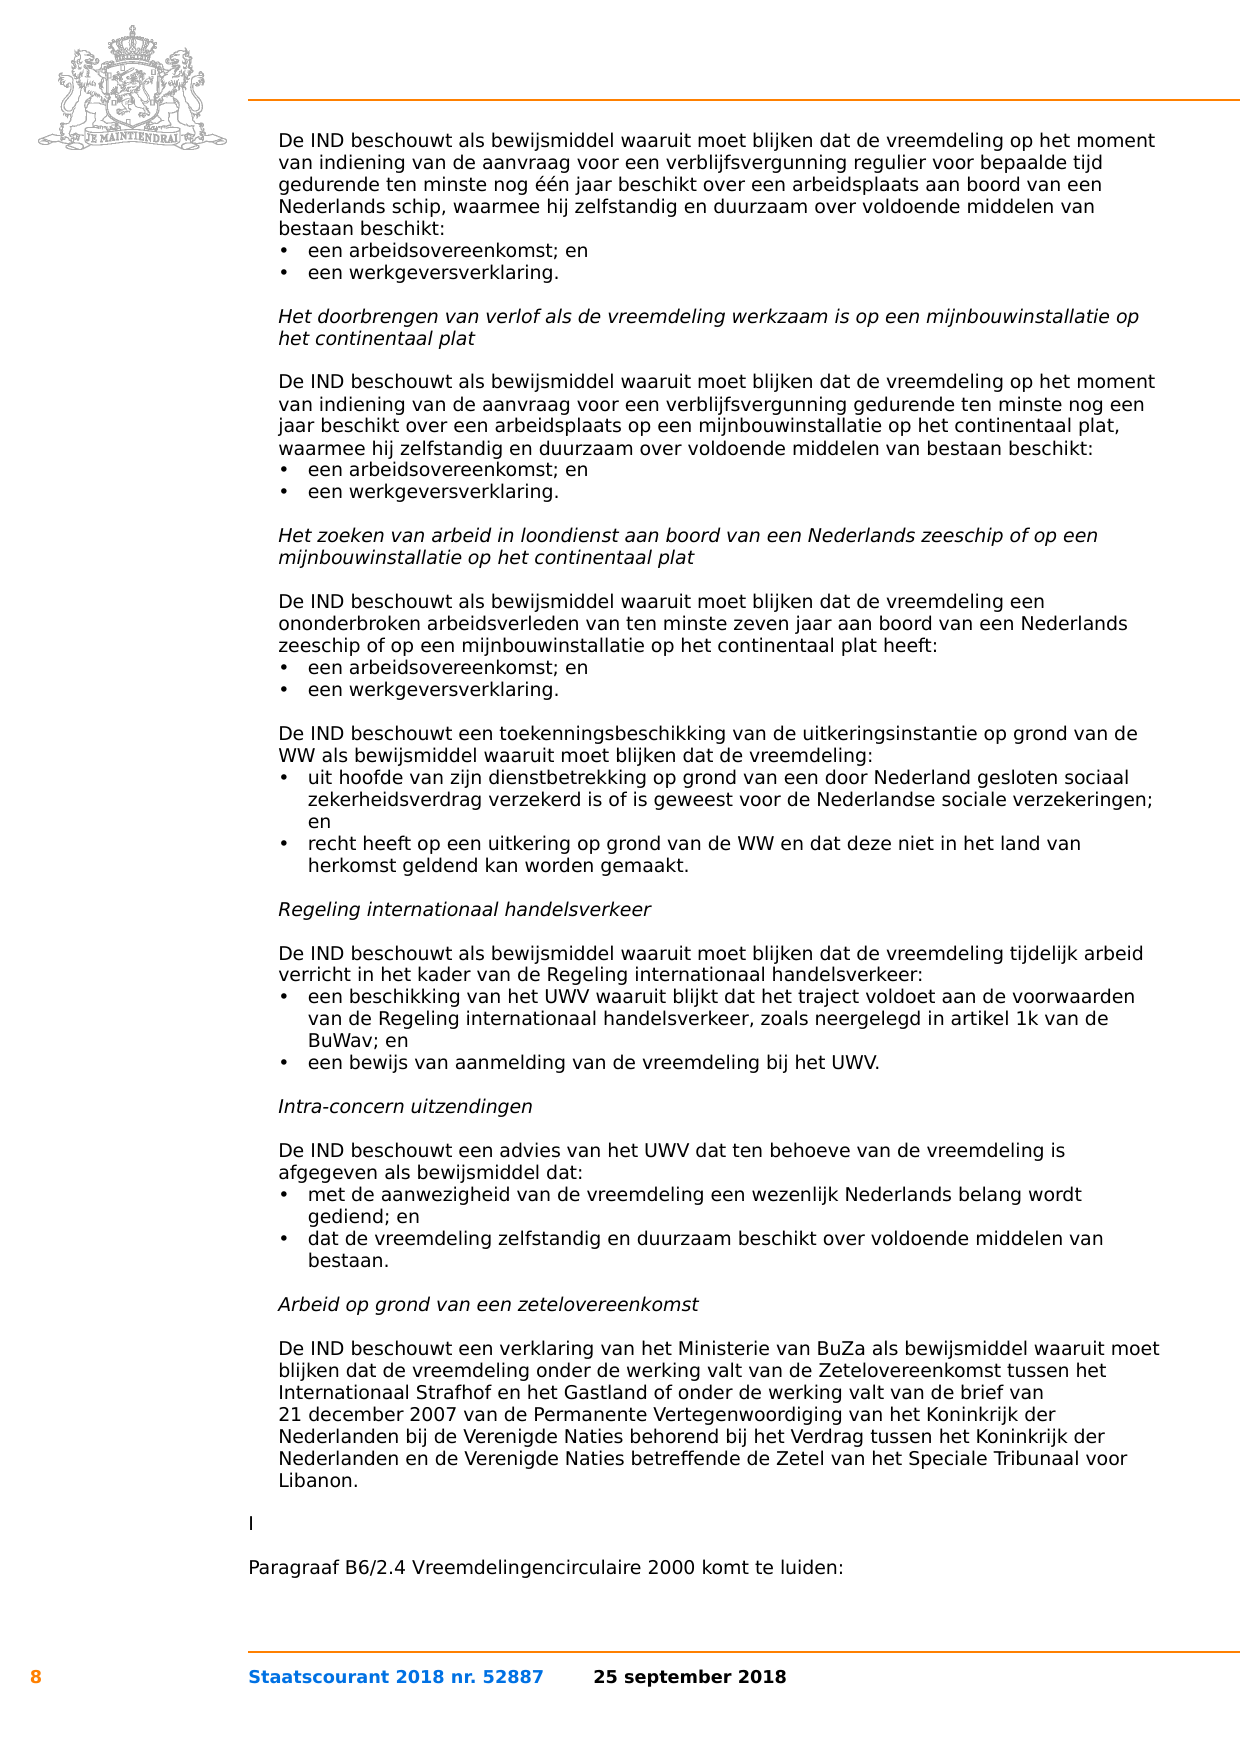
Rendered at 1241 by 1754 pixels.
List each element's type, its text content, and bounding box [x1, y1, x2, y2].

text • een arbeidsovereenkomst; en [278, 240, 1163, 262]
text • met de aanwezigheid van de vreemdeling een wezenlijk Nederlands belang wordt gediend; en [278, 1184, 1163, 1228]
picture [38, 25, 227, 150]
text Paragraaf B6/2.4 Vreemdelingencirculaire 2000 komt te luiden: [248, 1557, 1163, 1579]
text De IND beschouwt een advies van het UWV dat ten behoeve van de vreemdeling is afgegeven als bewijsmiddel dat: [278, 1140, 1163, 1184]
subtitle Regeling internationaal handelsverkeer [278, 898, 1163, 921]
text De IND beschouwt als bewijsmiddel waaruit moet blijken dat de vreemdeling op het moment van indiening van de aanvraag voor een verblijfsvergunning gedurende ten minste nog een jaar beschikt over een arbeidsplaats op een mijnbouwinstallatie op het continentaal plat, waarmee hij zelfstandig en duurzaam over voldoende middelen van bestaan beschikt: [278, 371, 1163, 459]
subtitle Het doorbrengen van verlof als de vreemdeling werkzaam is op een mijnbouwinstallatie op het continentaal plat [278, 306, 1163, 349]
text • een arbeidsovereenkomst; en [278, 459, 1163, 481]
text De IND beschouwt als bewijsmiddel waaruit moet blijken dat de vreemdeling een ononderbroken arbeidsverleden van ten minste zeven jaar aan boord van een Nederlands zeeschip of op een mijnbouwinstallatie op het continentaal plat heeft: [278, 591, 1163, 657]
text De IND beschouwt als bewijsmiddel waaruit moet blijken dat de vreemdeling op het moment van indiening van de aanvraag voor een verblijfsvergunning regulier voor bepaalde tijd gedurende ten minste nog één jaar beschikt over een arbeidsplaats aan boord van een Nederlands schip, waarmee hij zelfstandig en duurzaam over voldoende middelen van bestaan beschikt: [278, 130, 1163, 240]
text I [248, 1513, 1163, 1535]
text De IND beschouwt als bewijsmiddel waaruit moet blijken dat de vreemdeling tijdelijk arbeid verricht in het kader van de Regeling internationaal handelsverkeer: [278, 942, 1163, 986]
subtitle Arbeid op grond van een zetelovereenkomst [278, 1294, 1163, 1316]
text • dat de vreemdeling zelfstandig en duurzaam beschikt over voldoende middelen van bestaan. [278, 1228, 1163, 1272]
text • een werkgeversverklaring. [278, 262, 1163, 284]
text De IND beschouwt een verklaring van het Ministerie van BuZa als bewijsmiddel waaruit moet blijken dat de vreemdeling onder de werking valt van de Zetelovereenkomst tussen het Internationaal Strafhof en het Gastland of onder de werking valt van de brief van 21 december 2007 van de Permanente Vertegenwoordiging van het Koninkrijk der Nederlanden bij de Verenigde Naties behorend bij het Verdrag tussen het Koninkrijk der Nederlanden en de Verenigde Naties betreffende de Zetel van het Speciale Tribunaal voor Libanon. [278, 1338, 1163, 1491]
text • een arbeidsovereenkomst; en [278, 657, 1163, 679]
text • uit hoofde van zijn dienstbetrekking op grond van een door Nederland gesloten sociaal zekerheidsverdrag verzekerd is of is geweest voor de Nederlandse sociale verzekeringen; en [278, 767, 1163, 833]
subtitle Intra-concern uitzendingen [278, 1096, 1163, 1118]
text • een bewijs van aanmelding van de vreemdeling bij het UWV. [278, 1052, 1163, 1074]
text • recht heeft op een uitkering op grond van de WW en dat deze niet in het land van herkomst geldend kan worden gemaakt. [278, 833, 1163, 877]
text De IND beschouwt een toekenningsbeschikking van de uitkeringsinstantie op grond van de WW als bewijsmiddel waaruit moet blijken dat de vreemdeling: [278, 723, 1163, 767]
text • een werkgeversverklaring. [278, 481, 1163, 503]
text • een werkgeversverklaring. [278, 679, 1163, 701]
subtitle Het zoeken van arbeid in loondienst aan boord van een Nederlands zeeschip of op een mijnbouwinstallatie op het continentaal plat [278, 525, 1163, 569]
text • een beschikking van het UWV waaruit blijkt dat het traject voldoet aan de voorwaarden van de Regeling internationaal handelsverkeer, zoals neergelegd in artikel 1k van de BuWav; en [278, 986, 1163, 1052]
